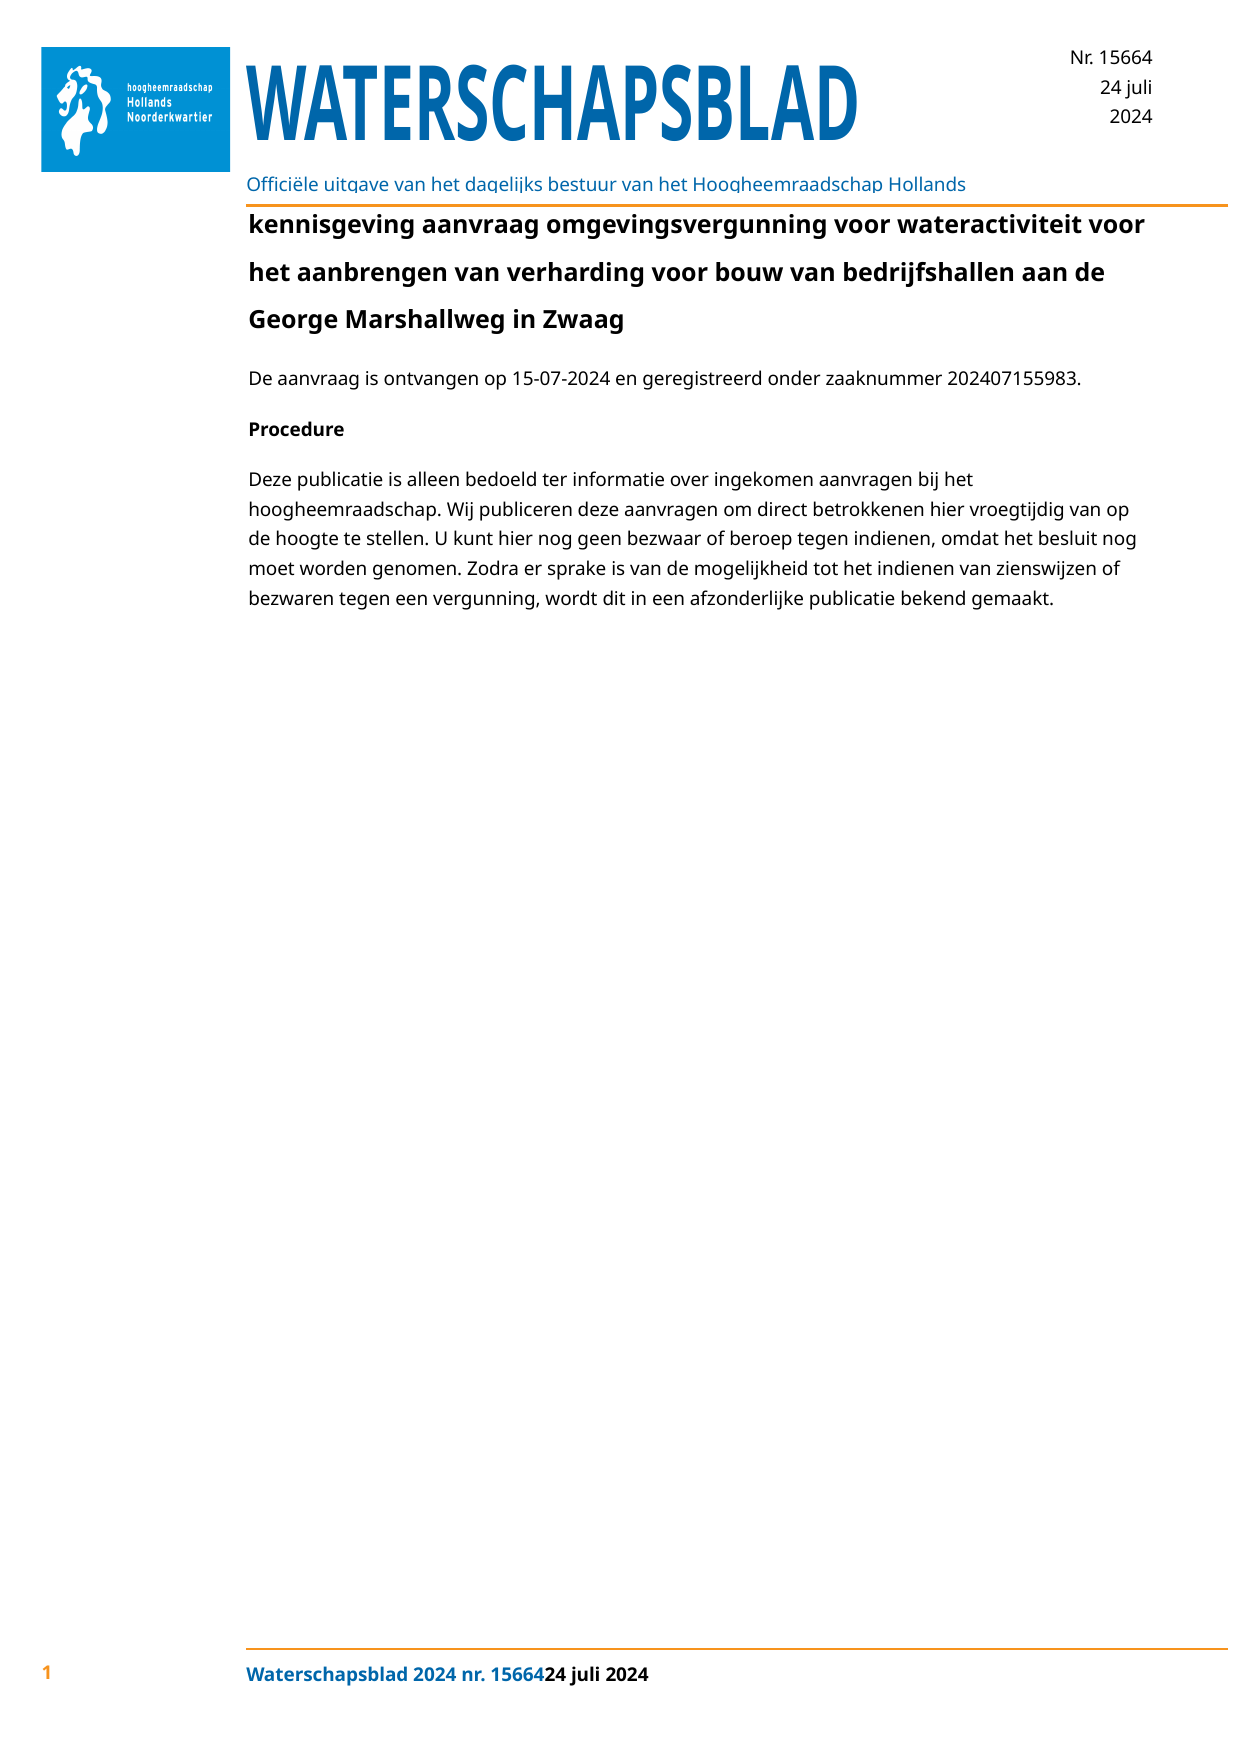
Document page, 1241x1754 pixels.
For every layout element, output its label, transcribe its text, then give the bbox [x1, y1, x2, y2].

picture [68, 69, 73, 79]
text Deze publicatie is alleen bedoeld ter informatie over ingekomen aanvragen bij het hoogheemraadschap. Wij publiceren deze aanvragen om direct betrokkenen hier vroegtijdig van op de hoogte te stellen. U kunt hier nog geen bezwaar of beroep tegen indienen, omdat het besluit nog moet worden genomen. Zodra er sprake is van de mogelijkheid tot het indienen van zienswijzen of bezwaren tegen een vergunning, wordt dit in een afzonderlijke publicatie bekend gemaakt. [248, 466, 1152, 610]
picture [80, 86, 87, 93]
picture [58, 80, 77, 116]
text kennisgeving aanvraag omgevingsvergunning voor wateractiviteit voor het aanbrengen van verharding voor bouw van bedrijfshallen aan de George Marshallweg in Zwaag [248, 207, 1152, 336]
text De aanvraag is ontvangen op 15-07-2024 en geregistreerd onder zaaknummer 202407155983. [248, 366, 1152, 391]
picture [76, 67, 110, 133]
text Procedure [248, 416, 1152, 442]
picture [128, 113, 133, 121]
picture [128, 98, 133, 106]
picture [62, 100, 92, 155]
